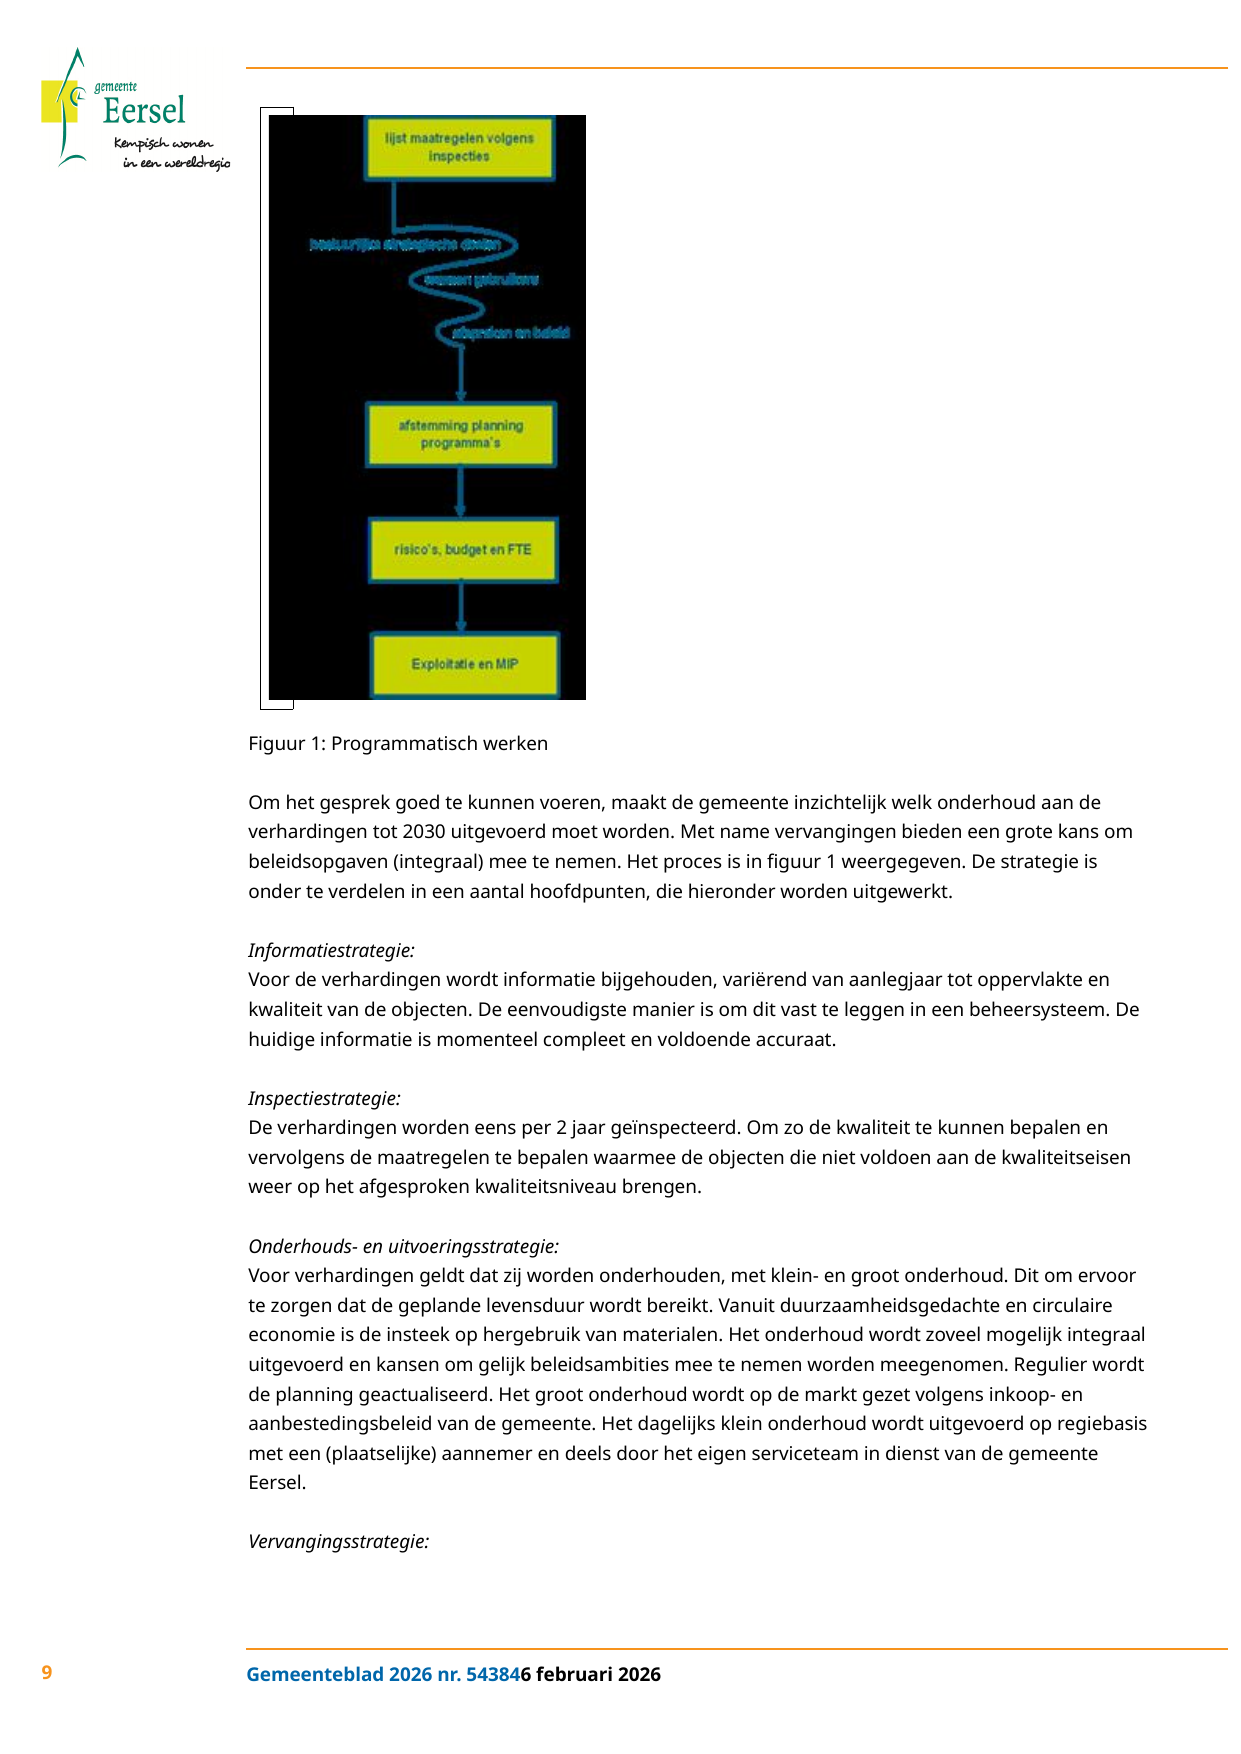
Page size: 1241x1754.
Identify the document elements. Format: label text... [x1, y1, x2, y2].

text Inspectiestrategie: [248, 1085, 1152, 1111]
text Voor de verhardingen wordt informatie bijgehouden, variërend van aanlegjaar tot oppervlakte en kwaliteit van de objecten. De eenvoudigste manier is om dit vast te leggen in een beheersysteem. De huidige informatie is momenteel compleet en voldoende accuraat. [248, 967, 1152, 1052]
text Informatiestrategie: [248, 937, 1152, 963]
text Om het gesprek goed te kunnen voeren, maakt de gemeente inzichtelijk welk onderhoud aan de verhardingen tot 2030 uitgevoerd moet worden. Met name vervangingen bieden een grote kans om beleidsopgaven (integraal) mee te nemen. Het proces is in figuur 1 weergegeven. De strategie is onder te verdelen in een aantal hoofdpunten, die hieronder worden uitgewerkt. [248, 789, 1152, 904]
text Voor verhardingen geldt dat zij worden onderhouden, met klein- en groot onderhoud. Dit om ervoor te zorgen dat de geplande levensduur wordt bereikt. Vanuit duurzaamheidsgedachte en circulaire economie is de insteek op hergebruik van materialen. Het onderhoud wordt zoveel mogelijk integraal uitgevoerd en kansen om gelijk beleidsambities mee te nemen worden meegenomen. Regulier wordt de planning geactualiseerd. Het groot onderhoud wordt op de markt gezet volgens inkoop- en aanbestedingsbeleid van de gemeente. Het dagelijks klein onderhoud wordt uitgevoerd op regiebasis met een (plaatselijke) aannemer en deels door het eigen serviceteam in dienst van de gemeente Eersel. [248, 1262, 1152, 1495]
text Vervangingsstrategie: [248, 1529, 1152, 1554]
text Figuur 1: Programmatisch werken [248, 730, 1152, 756]
text Onderhouds- en uitvoeringsstrategie: [248, 1233, 1152, 1259]
picture [41, 47, 231, 172]
text De verhardingen worden eens per 2 jaar geïnspecteerd. Om zo de kwaliteit te kunnen bepalen en vervolgens de maatregelen te bepalen waarmee de objecten die niet voldoen aan de kwaliteitseisen weer op het afgesproken kwaliteitsniveau brengen. [248, 1114, 1152, 1199]
picture [268, 115, 586, 700]
